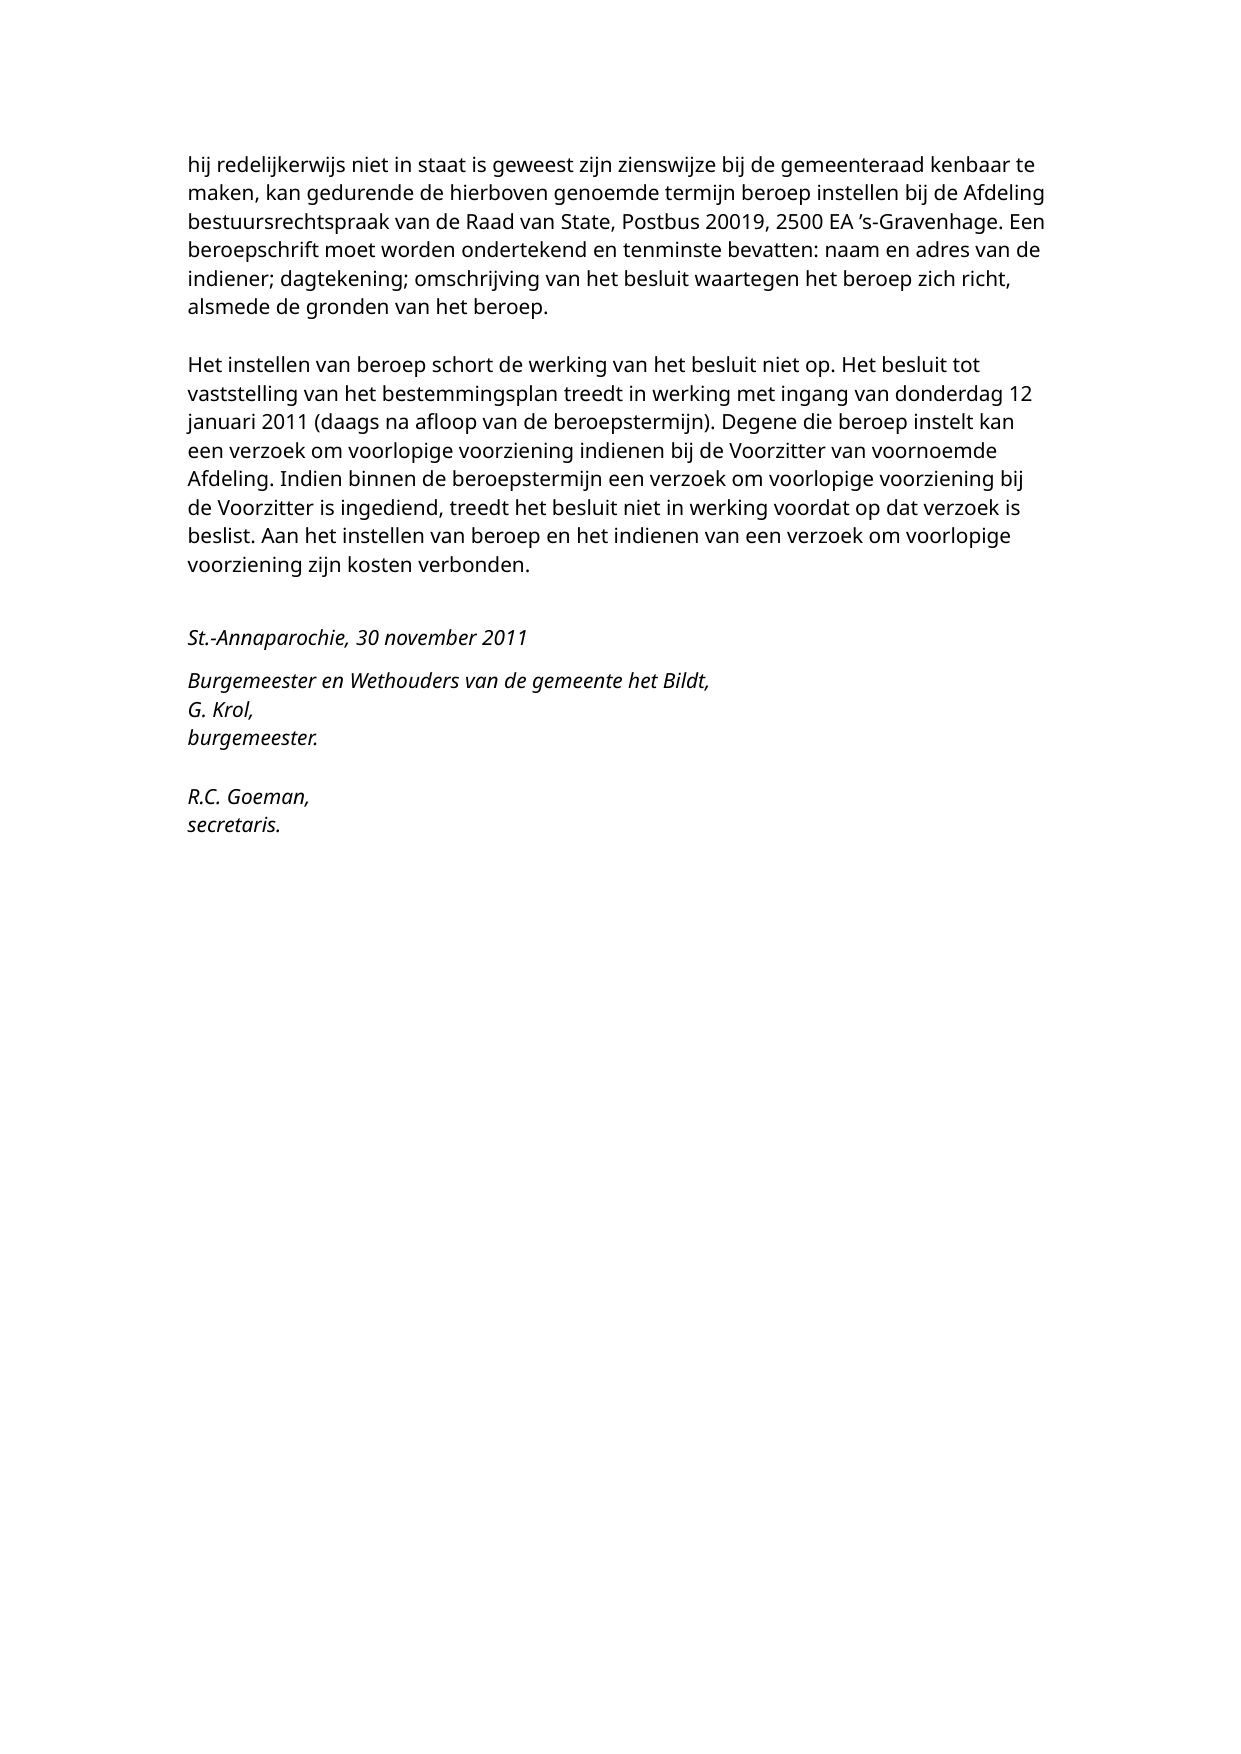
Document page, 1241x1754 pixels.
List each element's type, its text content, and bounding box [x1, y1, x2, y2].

text hij redelijkerwijs niet in staat is geweest zijn zienswijze bij de gemeenteraad kenbaar te maken, kan gedurende de hierboven genoemde termijn beroep instellen bij de Afdeling bestuursrechtspraak van de Raad van State, Postbus 20019, 2500 EA ’s-Gravenhage. Een beroepschrift moet worden ondertekend en tenminste bevatten: naam en adres van de indiener; dagtekening; omschrijving van het besluit waartegen het beroep zich richt, alsmede de gronden van het beroep. [187, 150, 1053, 321]
text secretaris. [187, 810, 1053, 839]
text R.C. Goeman, [187, 782, 1053, 810]
text Het instellen van beroep schort de werking van het besluit niet op. Het besluit tot vaststelling van het bestemmingsplan treedt in werking met ingang van donderdag 12 januari 2011 (daags na afloop van de beroepstermijn). Degene die beroep instelt kan een verzoek om voorlopige voorziening indienen bij de Voorzitter van voornoemde Afdeling. Indien binnen de beroepstermijn een verzoek om voorlopige voorziening bij de Voorzitter is ingediend, treedt het besluit niet in werking voordat op dat verzoek is beslist. Aan het instellen van beroep en het indienen van een verzoek om voorlopige voorziening zijn kosten verbonden. [187, 351, 1053, 578]
text burgemeester. [187, 723, 1053, 752]
text G. Krol, [187, 695, 1053, 723]
text St.-Annaparochie, 30 november 2011 [187, 623, 1053, 652]
text Burgemeester en Wethouders van de gemeente het Bildt, [187, 667, 1053, 695]
